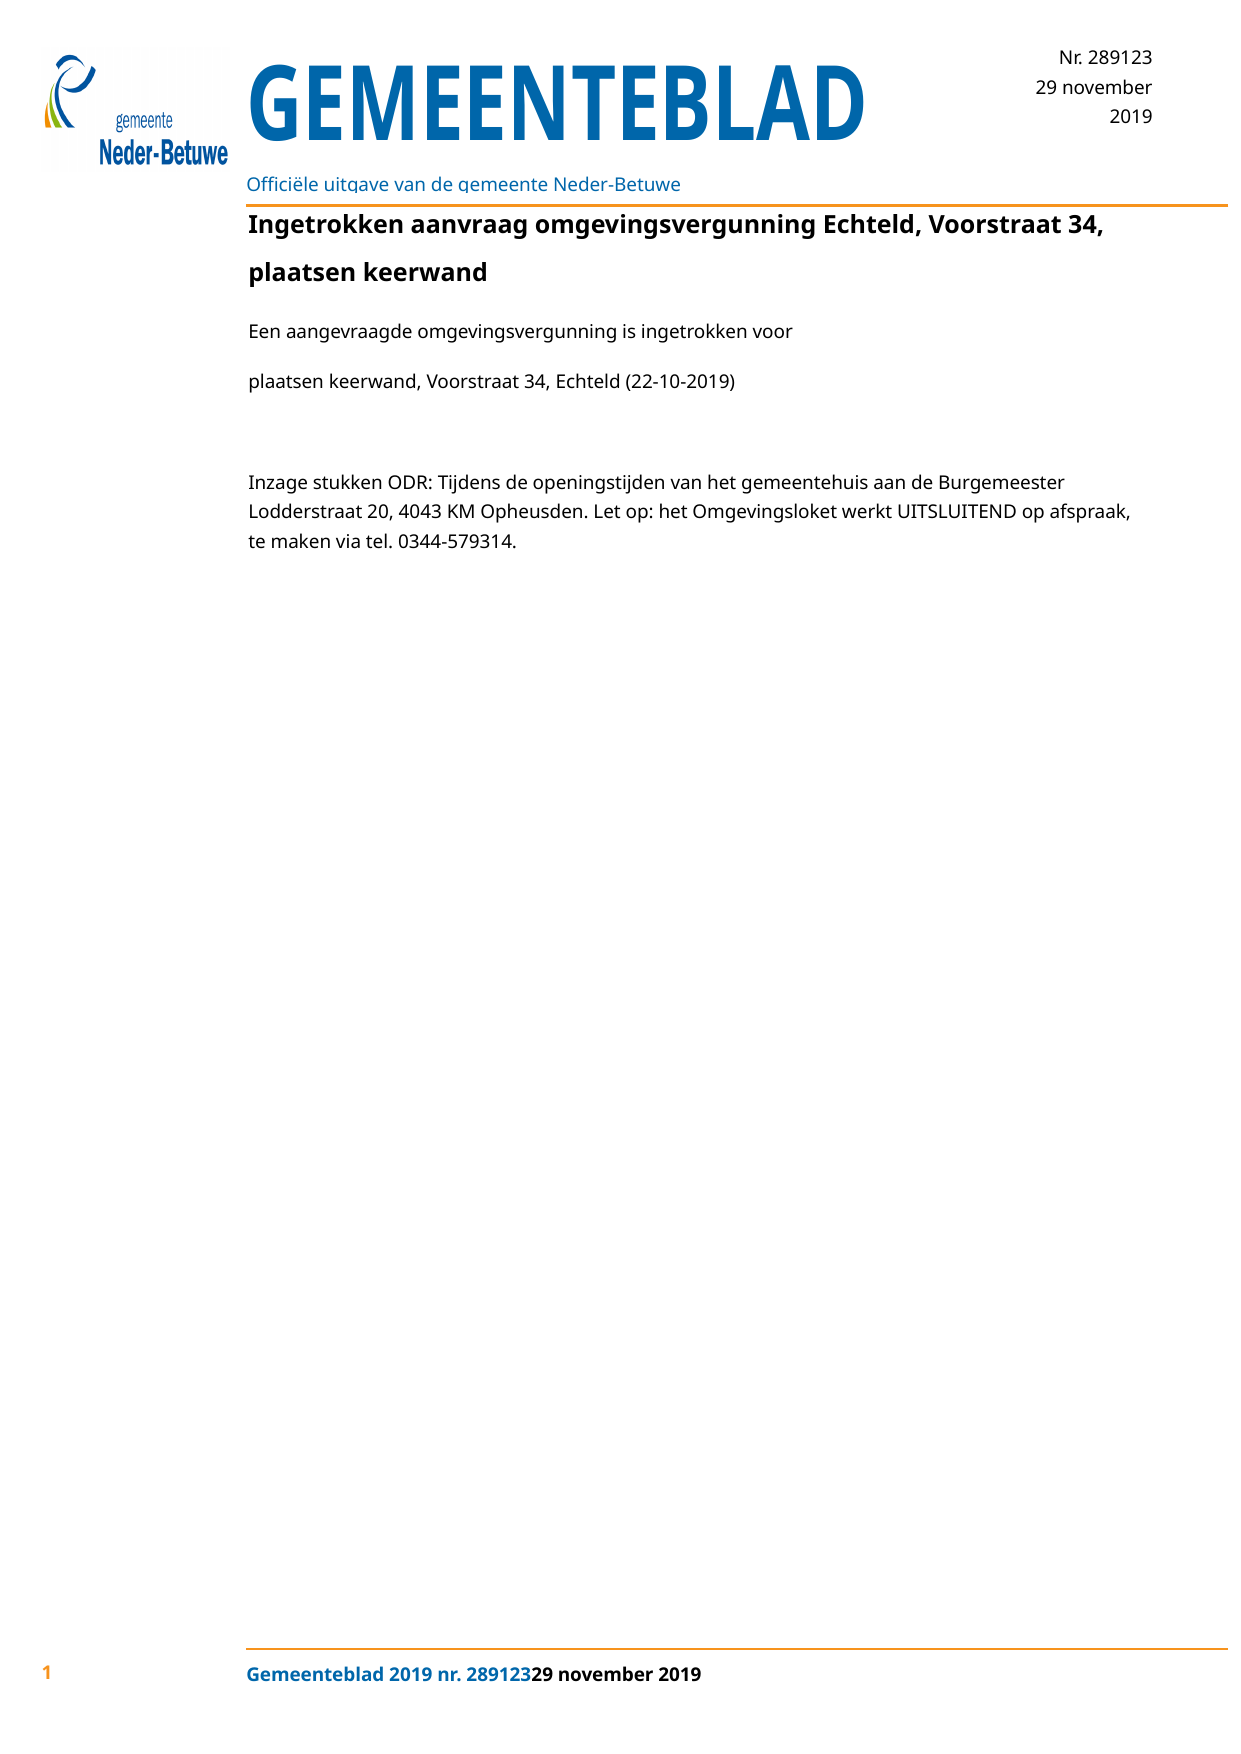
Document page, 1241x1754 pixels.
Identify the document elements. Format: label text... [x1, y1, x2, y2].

text Ingetrokken aanvraag omgevingsvergunning Echteld, Voorstraat 34, plaatsen keerwand [248, 207, 1152, 288]
text plaatsen keerwand, Voorstraat 34, Echteld (22-10-2019) [248, 368, 1152, 394]
text Inzage stukken ODR: Tijdens de openingstijden van het gemeentehuis aan de Burgemeester Lodderstraat 20, 4043 KM Opheusden. Let op: het Omgevingsloket werkt UITSLUITEND op afspraak, te maken via tel. 0344-579314. [248, 469, 1152, 554]
text Een aangevraagde omgevingsvergunning is ingetrokken voor [248, 318, 1152, 344]
picture [41, 47, 231, 172]
